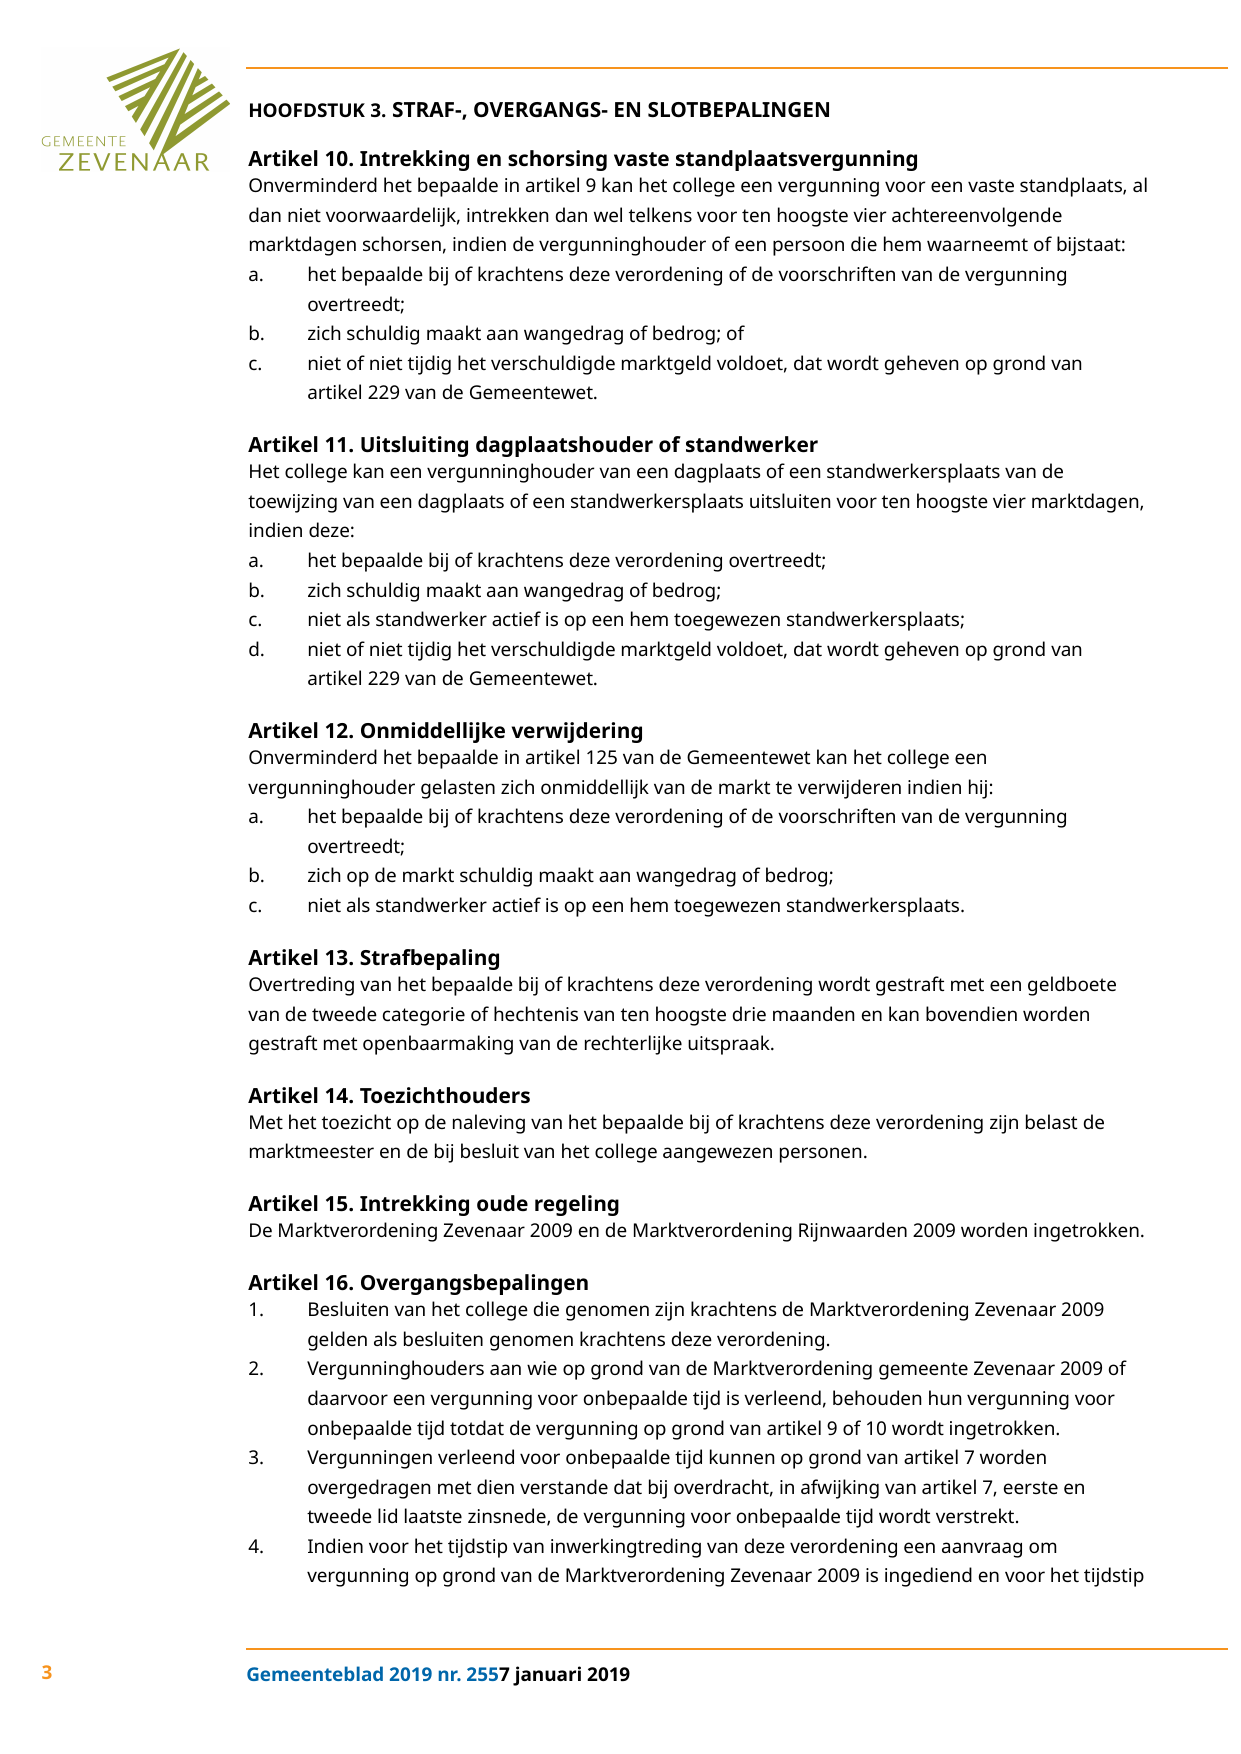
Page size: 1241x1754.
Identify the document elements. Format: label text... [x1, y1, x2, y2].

list het bepaalde bij of krachtens deze verordening overtreedt; [248, 547, 1152, 573]
text Artikel 10. Intrekking en schorsing vaste standplaatsvergunning [248, 144, 1152, 172]
text Artikel 12. Onmiddellijke verwijdering [248, 716, 1152, 744]
text Artikel 14. Toezichthouders [248, 1081, 1152, 1109]
text De Marktverordening Zevenaar 2009 en de Marktverordening Rijnwaarden 2009 worden ingetrokken. [248, 1218, 1152, 1243]
text Onverminderd het bepaalde in artikel 125 van de Gemeentewet kan het college een vergunninghouder gelasten zich onmiddellijk van de markt te verwijderen indien hij: [248, 744, 1152, 800]
list Vergunningen verleend voor onbepaalde tijd kunnen op grond van artikel 7 worden overgedragen met dien verstande dat bij overdracht, in afwijking van artikel 7, eerste en tweede lid laatste zinsnede, de vergunning voor onbepaalde tijd wordt verstrekt. [248, 1444, 1152, 1529]
text HOOFDSTUK 3. STRAF-, OVERGANGS- EN SLOTBEPALINGEN [248, 95, 1152, 123]
list niet of niet tijdig het verschuldigde marktgeld voldoet, dat wordt geheven op grond van artikel 229 van de Gemeentewet. [248, 636, 1152, 691]
text Artikel 16. Overgangsbepalingen [248, 1268, 1152, 1296]
list het bepaalde bij of krachtens deze verordening of de voorschriften van de vergunning overtreedt; [248, 261, 1152, 317]
text Artikel 13. Strafbepaling [248, 943, 1152, 971]
text Artikel 15. Intrekking oude regeling [248, 1189, 1152, 1218]
text Het college kan een vergunninghouder van een dagplaats of een standwerkersplaats van de toewijzing van een dagplaats of een standwerkersplaats uitsluiten voor ten hoogste vier marktdagen, indien deze: [248, 458, 1152, 543]
text Artikel 11. Uitsluiting dagplaatshouder of standwerker [248, 430, 1152, 458]
list niet als standwerker actief is op een hem toegewezen standwerkersplaats. [248, 892, 1152, 918]
text Onverminderd het bepaalde in artikel 9 kan het college een vergunning voor een vaste standplaats, al dan niet voorwaardelijk, intrekken dan wel telkens voor ten hoogste vier achtereenvolgende marktdagen schorsen, indien de vergunninghouder of een persoon die hem waarneemt of bijstaat: [248, 172, 1152, 257]
picture [41, 47, 231, 172]
list Vergunninghouders aan wie op grond van de Marktverordening gemeente Zevenaar 2009 of daarvoor een vergunning voor onbepaalde tijd is verleend, behouden hun vergunning voor onbepaalde tijd totdat de vergunning op grond van artikel 9 of 10 wordt ingetrokken. [248, 1356, 1152, 1441]
list niet of niet tijdig het verschuldigde marktgeld voldoet, dat wordt geheven op grond van artikel 229 van de Gemeentewet. [248, 350, 1152, 405]
list zich schuldig maakt aan wangedrag of bedrog; [248, 577, 1152, 602]
list Besluiten van het college die genomen zijn krachtens de Marktverordening Zevenaar 2009 gelden als besluiten genomen krachtens deze verordening. [248, 1296, 1152, 1352]
text Met het toezicht op de naleving van het bepaalde bij of krachtens deze verordening zijn belast de marktmeester en de bij besluit van het college aangewezen personen. [248, 1109, 1152, 1164]
list het bepaalde bij of krachtens deze verordening of de voorschriften van de vergunning overtreedt; [248, 803, 1152, 859]
list zich schuldig maakt aan wangedrag of bedrog; of [248, 320, 1152, 346]
list niet als standwerker actief is op een hem toegewezen standwerkersplaats; [248, 606, 1152, 632]
list Indien voor het tijdstip van inwerkingtreding van deze verordening een aanvraag om vergunning op grond van de Marktverordening Zevenaar 2009 is ingediend en voor het tijdstip [248, 1533, 1152, 1588]
text Overtreding van het bepaalde bij of krachtens deze verordening wordt gestraft met een geldboete van de tweede categorie of hechtenis van ten hoogste drie maanden en kan bovendien worden gestraft met openbaarmaking van de rechterlijke uitspraak. [248, 971, 1152, 1056]
list zich op de markt schuldig maakt aan wangedrag of bedrog; [248, 863, 1152, 888]
